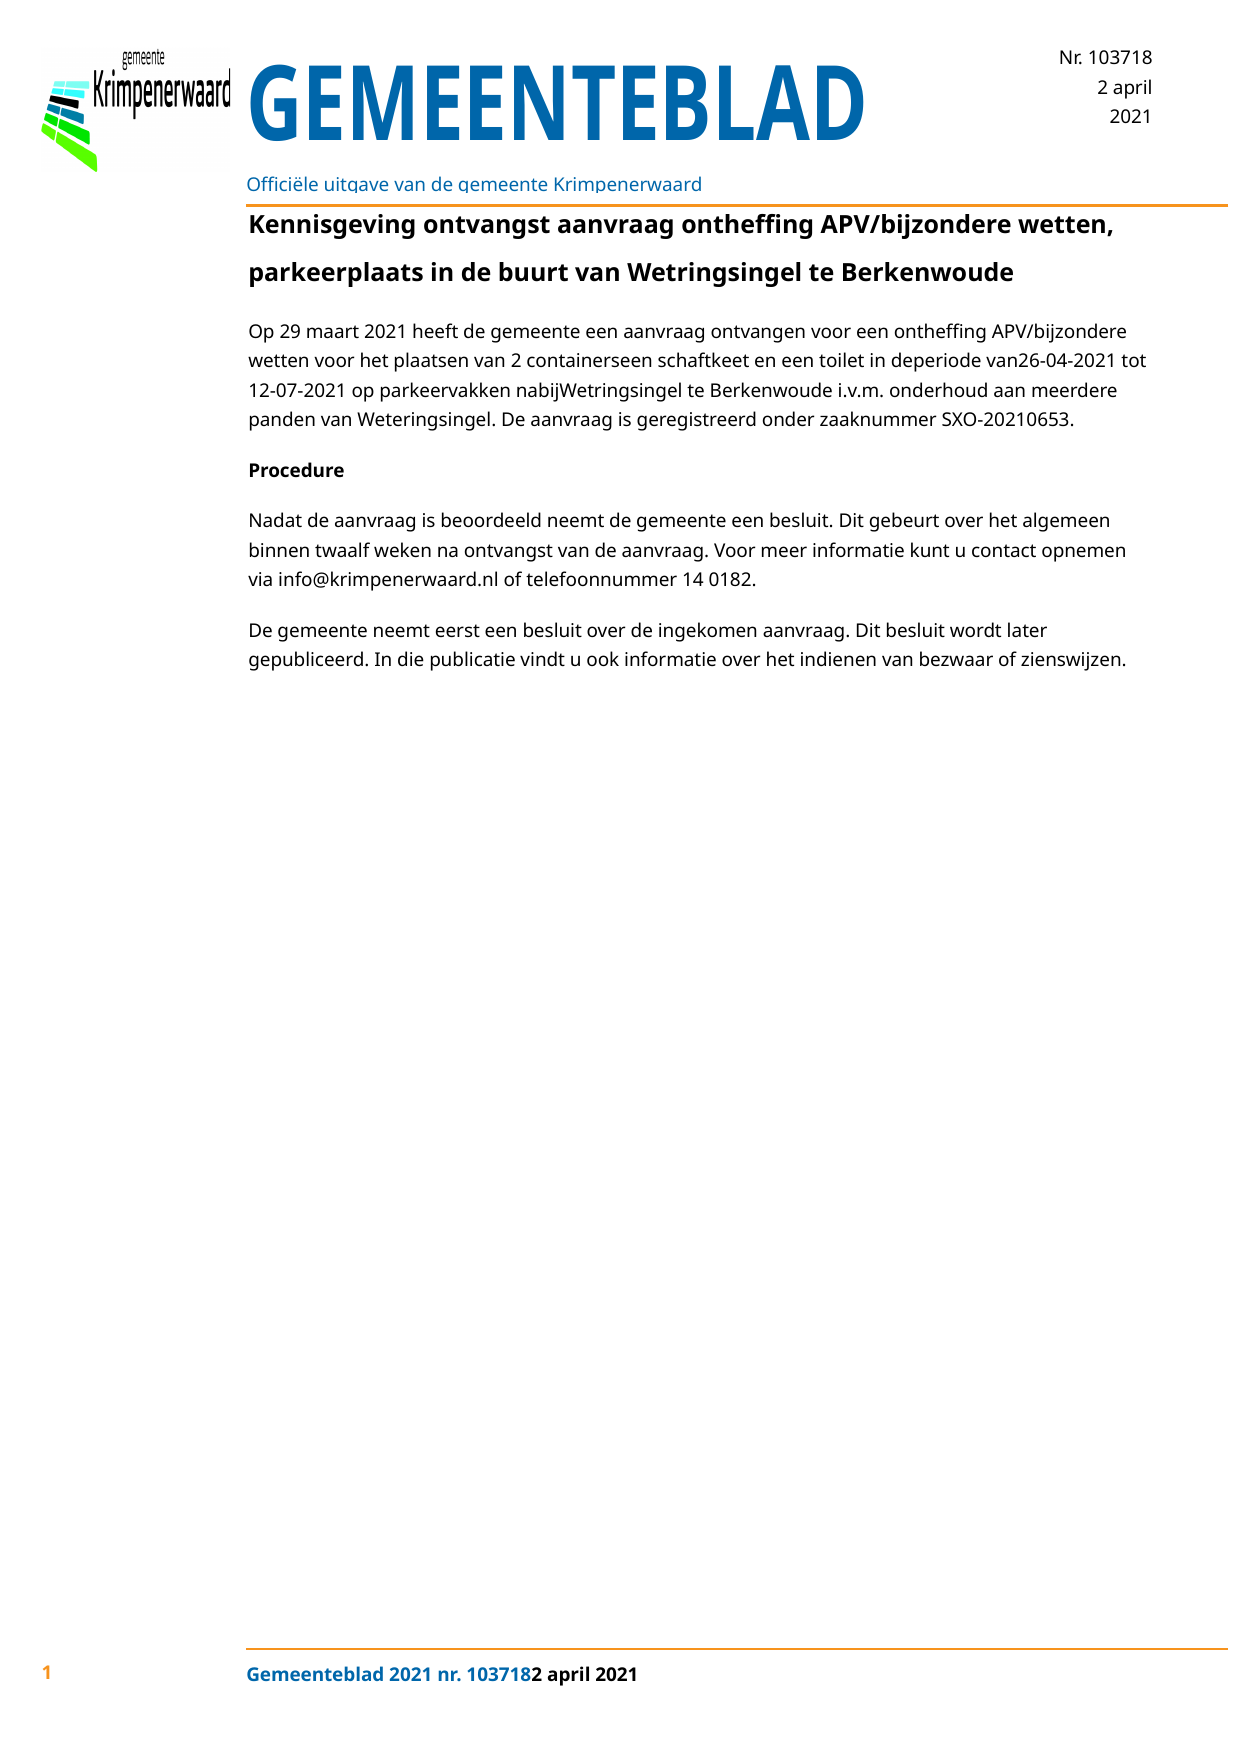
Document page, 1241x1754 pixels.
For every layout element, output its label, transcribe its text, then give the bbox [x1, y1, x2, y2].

picture [41, 47, 231, 172]
text De gemeente neemt eerst een besluit over de ingekomen aanvraag. Dit besluit wordt later gepubliceerd. In die publicatie vindt u ook informatie over het indienen van bezwaar of zienswijzen. [248, 617, 1152, 672]
text Procedure [248, 457, 1152, 483]
text Op 29 maart 2021 heeft de gemeente een aanvraag ontvangen voor een ontheffing APV/bijzondere wetten voor het plaatsen van 2 containerseen schaftkeet en een toilet in deperiode van26-04-2021 tot 12-07-2021 op parkeervakken nabijWetringsingel te Berkenwoude i.v.m. onderhoud aan meerdere panden van Weteringsingel. De aanvraag is geregistreerd onder zaaknummer SXO-20210653. [248, 318, 1152, 432]
text Nadat de aanvraag is beoordeeld neemt de gemeente een besluit. Dit gebeurt over het algemeen binnen twaalf weken na ontvangst van de aanvraag. Voor meer informatie kunt u contact opnemen via info@krimpenerwaard.nl of telefoonnummer 14 0182. [248, 507, 1152, 592]
text Kennisgeving ontvangst aanvraag ontheffing APV/bijzondere wetten, parkeerplaats in de buurt van Wetringsingel te Berkenwoude [248, 207, 1152, 288]
